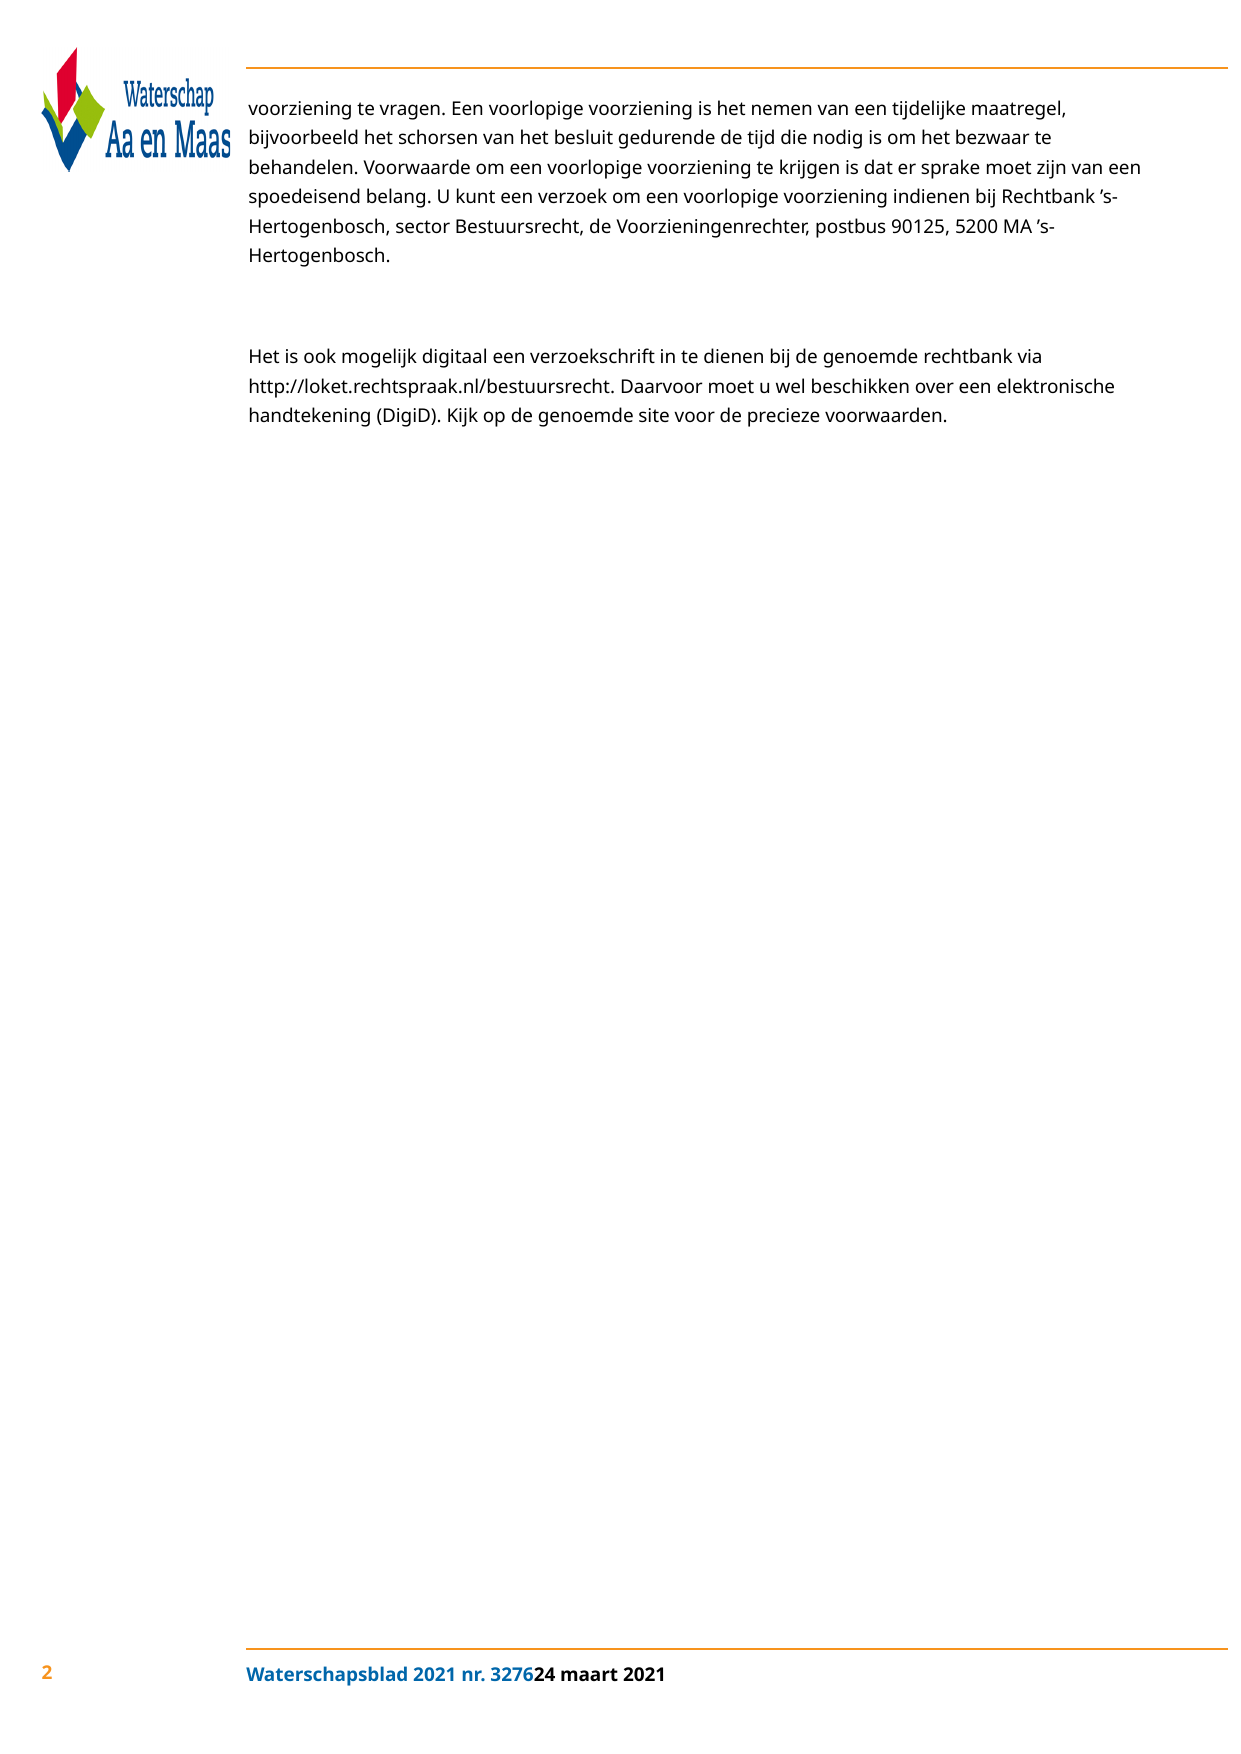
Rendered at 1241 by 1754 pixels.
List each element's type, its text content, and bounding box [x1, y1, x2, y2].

text voorziening te vragen. Een voorlopige voorziening is het nemen van een tijdelijke maatregel, bijvoorbeeld het schorsen van het besluit gedurende de tijd die nodig is om het bezwaar te behandelen. Voorwaarde om een voorlopige voorziening te krijgen is dat er sprake moet zijn van een spoedeisend belang. U kunt een verzoek om een voorlopige voorziening indienen bij Rechtbank ’s-Hertogenbosch, sector Bestuursrecht, de Voorzieningenrechter, postbus 90125, 5200 MA ’s-Hertogenbosch. [248, 95, 1152, 268]
picture [41, 47, 231, 172]
text Het is ook mogelijk digitaal een verzoekschrift in te dienen bij de genoemde rechtbank via http://loket.rechtspraak.nl/bestuursrecht. Daarvoor moet u wel beschikken over een elektronische handtekening (DigiD). Kijk op de genoemde site voor de precieze voorwaarden. [248, 343, 1152, 428]
